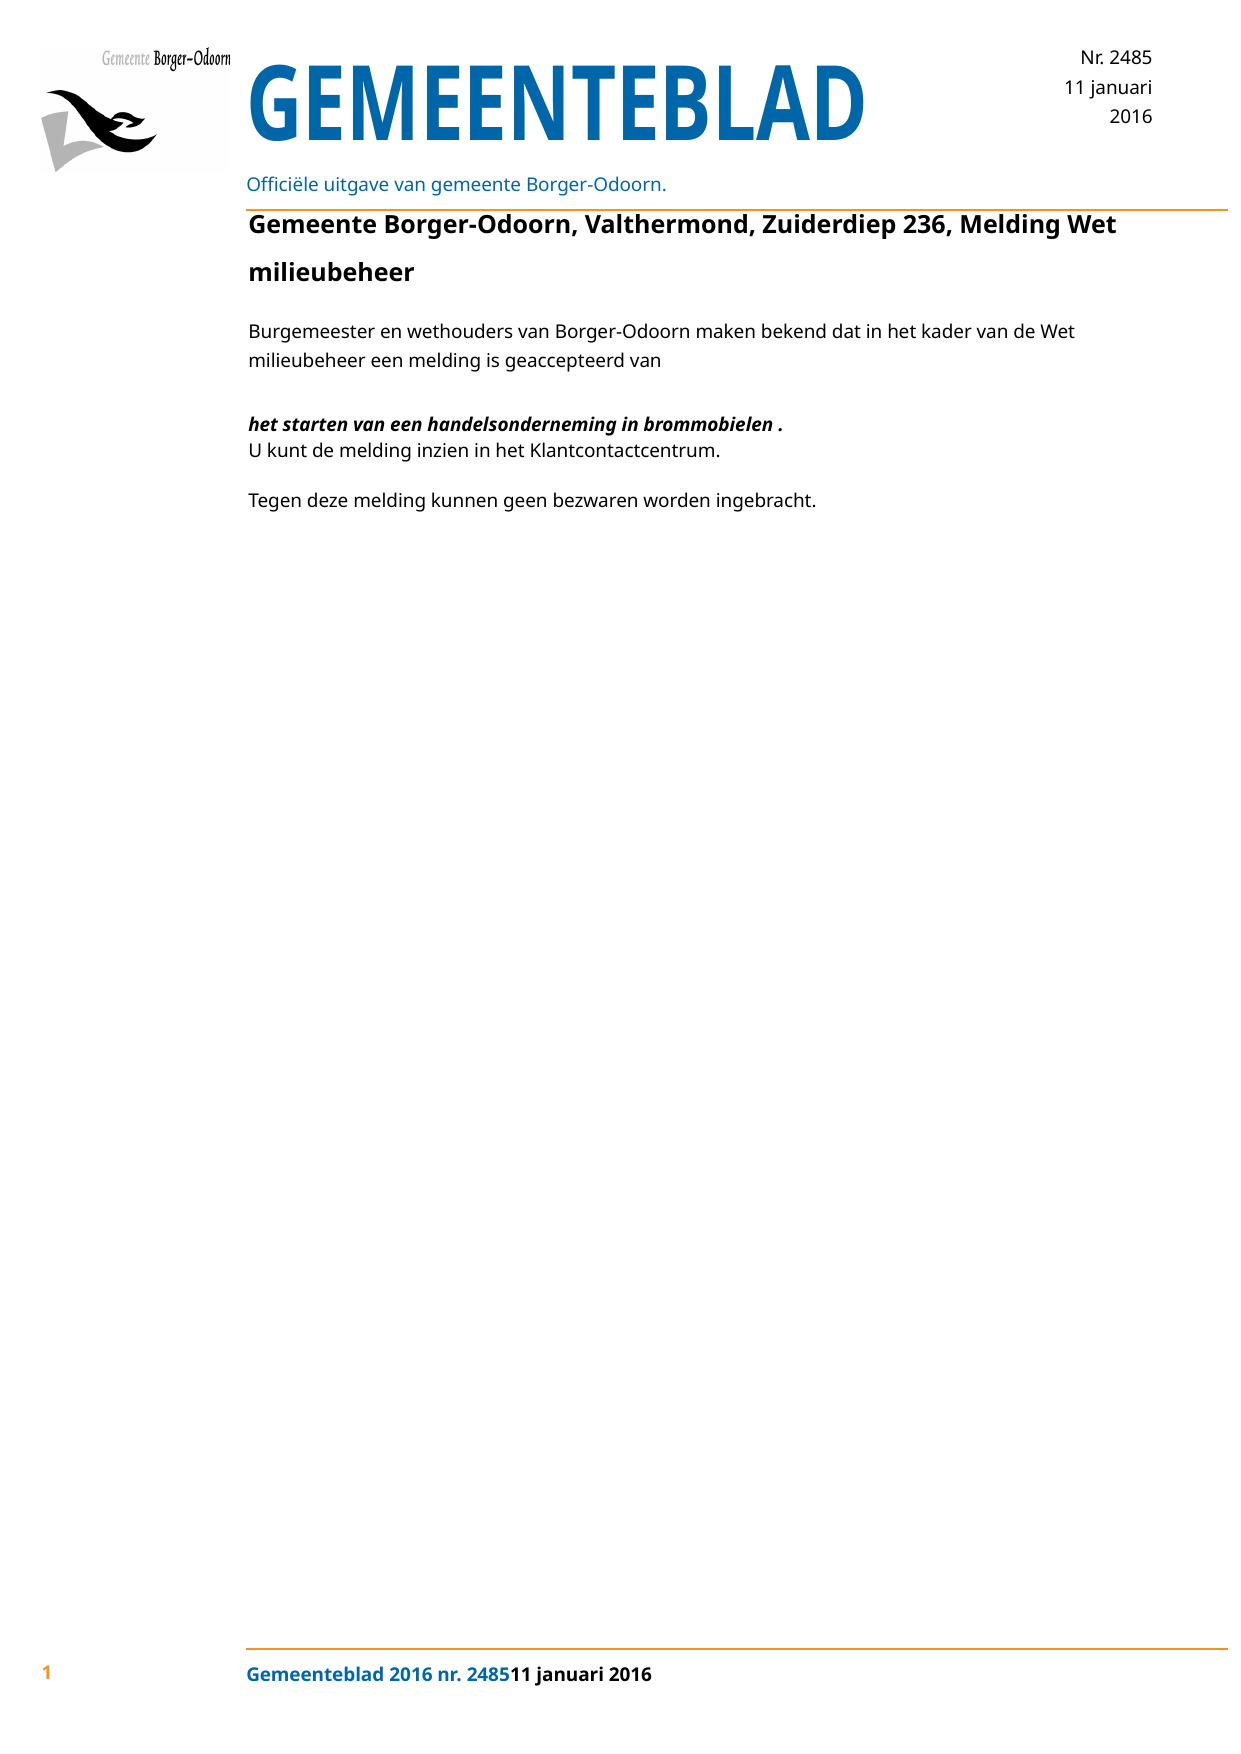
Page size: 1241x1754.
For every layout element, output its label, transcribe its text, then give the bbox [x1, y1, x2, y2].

text Gemeente Borger-Odoorn, Valthermond, Zuiderdiep 236, Melding Wet milieubeheer [248, 211, 1152, 288]
text het starten van een handelsonderneming in brommobielen . [248, 411, 1152, 437]
text U kunt de melding inzien in het Klantcontactcentrum. [248, 437, 1152, 463]
text Tegen deze melding kunnen geen bezwaren worden ingebracht. [248, 488, 1152, 513]
text Burgemeester en wethouders van Borger-Odoorn maken bekend dat in het kader van de Wet milieubeheer een melding is geaccepteerd van [248, 318, 1152, 373]
picture [41, 47, 231, 172]
